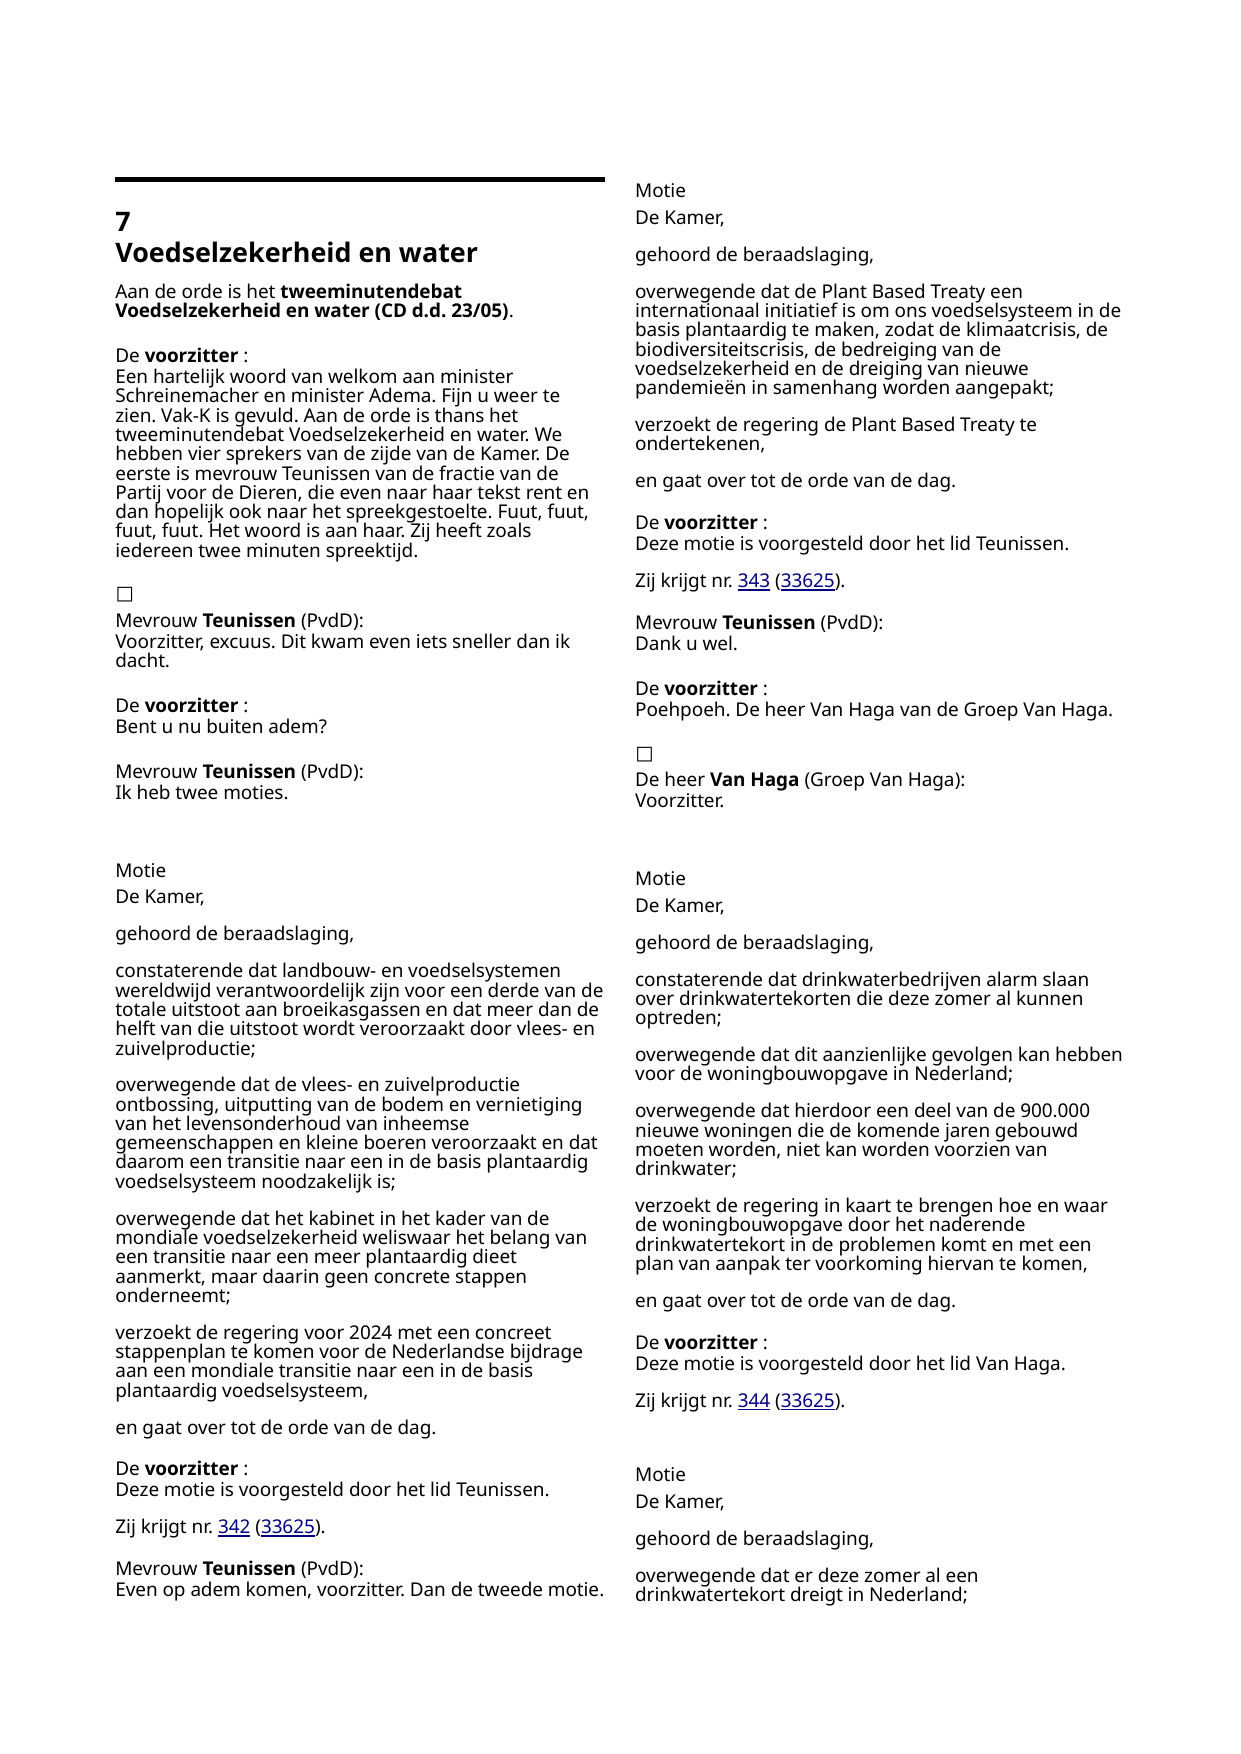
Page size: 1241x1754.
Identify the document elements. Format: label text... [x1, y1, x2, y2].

text overwegende dat de vlees- en zuivelproductie ontbossing, uitputting van de bodem en vernietiging van het levensonderhoud van inheemse gemeenschappen en kleine boeren veroorzaakt en dat daarom een transitie naar een in de basis plantaardig voedselsysteem noodzakelijk is; [115, 1076, 605, 1192]
text De Kamer, [115, 888, 605, 908]
text verzoekt de regering de Plant Based Treaty te ondertekenen, [635, 416, 1125, 455]
text Motie [115, 857, 605, 882]
text Voedselzekerheid en water [115, 239, 605, 283]
text en gaat over tot de orde van de dag. [635, 472, 1125, 492]
text overwegende dat het kabinet in het kader van de mondiale voedselzekerheid weliswaar het belang van een transitie naar een meer plantaardig dieet aanmerkt, maar daarin geen concrete stappen onderneemt; [115, 1210, 605, 1306]
text Aan de orde is het tweeminutendebat Voedselzekerheid en water (CD d.d. 23/05). [115, 283, 605, 322]
text De Kamer, [635, 1493, 1125, 1512]
text Even op adem komen, voorzitter. Dan de tweede motie. [115, 1581, 605, 1600]
text gehoord de beraadslaging, [635, 934, 1125, 953]
text Ik heb twee moties. [115, 784, 605, 803]
text Voorzitter. [635, 792, 1125, 812]
text 7 [115, 203, 605, 239]
text verzoekt de regering in kaart te brengen hoe en waar de woningbouwopgave door het naderende drinkwatertekort in de problemen komt en met een plan van aanpak ter voorkoming hiervan te komen, [635, 1197, 1125, 1274]
text De voorzitter : [115, 1456, 605, 1481]
text Zij krijgt nr. 344 (33625). [635, 1392, 1125, 1411]
text Mevrouw Teunissen (PvdD): [635, 609, 1125, 635]
text gehoord de beraadslaging, [635, 1530, 1125, 1549]
text Voorzitter, excuus. Dit kwam even iets sneller dan ik dacht. [115, 633, 605, 672]
text De voorzitter : [115, 692, 605, 718]
text overwegende dat dit aanzienlijke gevolgen kan hebben voor de woningbouwopgave in Nederland; [635, 1046, 1125, 1085]
text De voorzitter : [635, 1329, 1125, 1355]
text Poehpoeh. De heer Van Haga van de Groep Van Haga. [635, 701, 1125, 720]
text Mevrouw Teunissen (PvdD): [115, 607, 605, 633]
text Motie [635, 177, 1125, 203]
text De voorzitter : [635, 675, 1125, 701]
text Motie [635, 1461, 1125, 1487]
text verzoekt de regering voor 2024 met een concreet stappenplan te komen voor de Nederlandse bijdrage aan een mondiale transitie naar een in de basis plantaardig voedselsysteem, [115, 1324, 605, 1401]
text Mevrouw Teunissen (PvdD): [115, 758, 605, 784]
text Deze motie is voorgesteld door het lid Teunissen. [635, 535, 1125, 554]
text gehoord de beraadslaging, [635, 246, 1125, 265]
text overwegende dat de Plant Based Treaty een internationaal initiatief is om ons voedselsysteem in de basis plantaardig te maken, zodat de klimaatcrisis, de biodiversiteitscrisis, de bedreiging van de voedselzekerheid en de dreiging van nieuwe pandemieën in samenhang worden aangepakt; [635, 283, 1125, 398]
text De voorzitter : [635, 509, 1125, 535]
text gehoord de beraadslaging, [115, 925, 605, 945]
text Bent u nu buiten adem? [115, 718, 605, 737]
text De heer Van Haga (Groep Van Haga): [635, 767, 1125, 792]
text Zij krijgt nr. 343 (33625). [635, 572, 1125, 591]
text ⬜ [115, 582, 605, 607]
text overwegende dat hierdoor een deel van de 900.000 nieuwe woningen die de komende jaren gebouwd moeten worden, niet kan worden voorzien van drinkwater; [635, 1102, 1125, 1179]
text constaterende dat drinkwaterbedrijven alarm slaan over drinkwatertekorten die deze zomer al kunnen optreden; [635, 971, 1125, 1028]
text Deze motie is voorgesteld door het lid Teunissen. [115, 1481, 605, 1501]
text constaterende dat landbouw- en voedselsystemen wereldwijd verantwoordelijk zijn voor een derde van de totale uitstoot aan broeikasgassen en dat meer dan de helft van die uitstoot wordt veroorzaakt door vlees- en zuivelproductie; [115, 962, 605, 1059]
text overwegende dat er deze zomer al een drinkwatertekort dreigt in Nederland; [635, 1567, 1125, 1606]
text De Kamer, [635, 897, 1125, 916]
text Motie [635, 865, 1125, 891]
text ⬜ [635, 741, 1125, 767]
text De voorzitter : [115, 342, 605, 368]
text De Kamer, [635, 209, 1125, 228]
text Deze motie is voorgesteld door het lid Van Haga. [635, 1355, 1125, 1374]
text Zij krijgt nr. 342 (33625). [115, 1518, 605, 1538]
text Een hartelijk woord van welkom aan minister Schreinemacher en minister Adema. Fijn u weer te zien. Vak-K is gevuld. Aan de orde is thans het tweeminutendebat Voedselzekerheid en water. We hebben vier sprekers van de zijde van de Kamer. De eerste is mevrouw Teunissen van de fractie van de Partij voor de Dieren, die even naar haar tekst rent en dan hopelijk ook naar het spreekgestoelte. Fuut, fuut, fuut, fuut. Het woord is aan haar. Zij heeft zoals iedereen twee minuten spreektijd. [115, 368, 605, 561]
text Mevrouw Teunissen (PvdD): [115, 1555, 605, 1581]
text Dank u wel. [635, 635, 1125, 654]
text en gaat over tot de orde van de dag. [115, 1419, 605, 1438]
text en gaat over tot de orde van de dag. [635, 1292, 1125, 1311]
